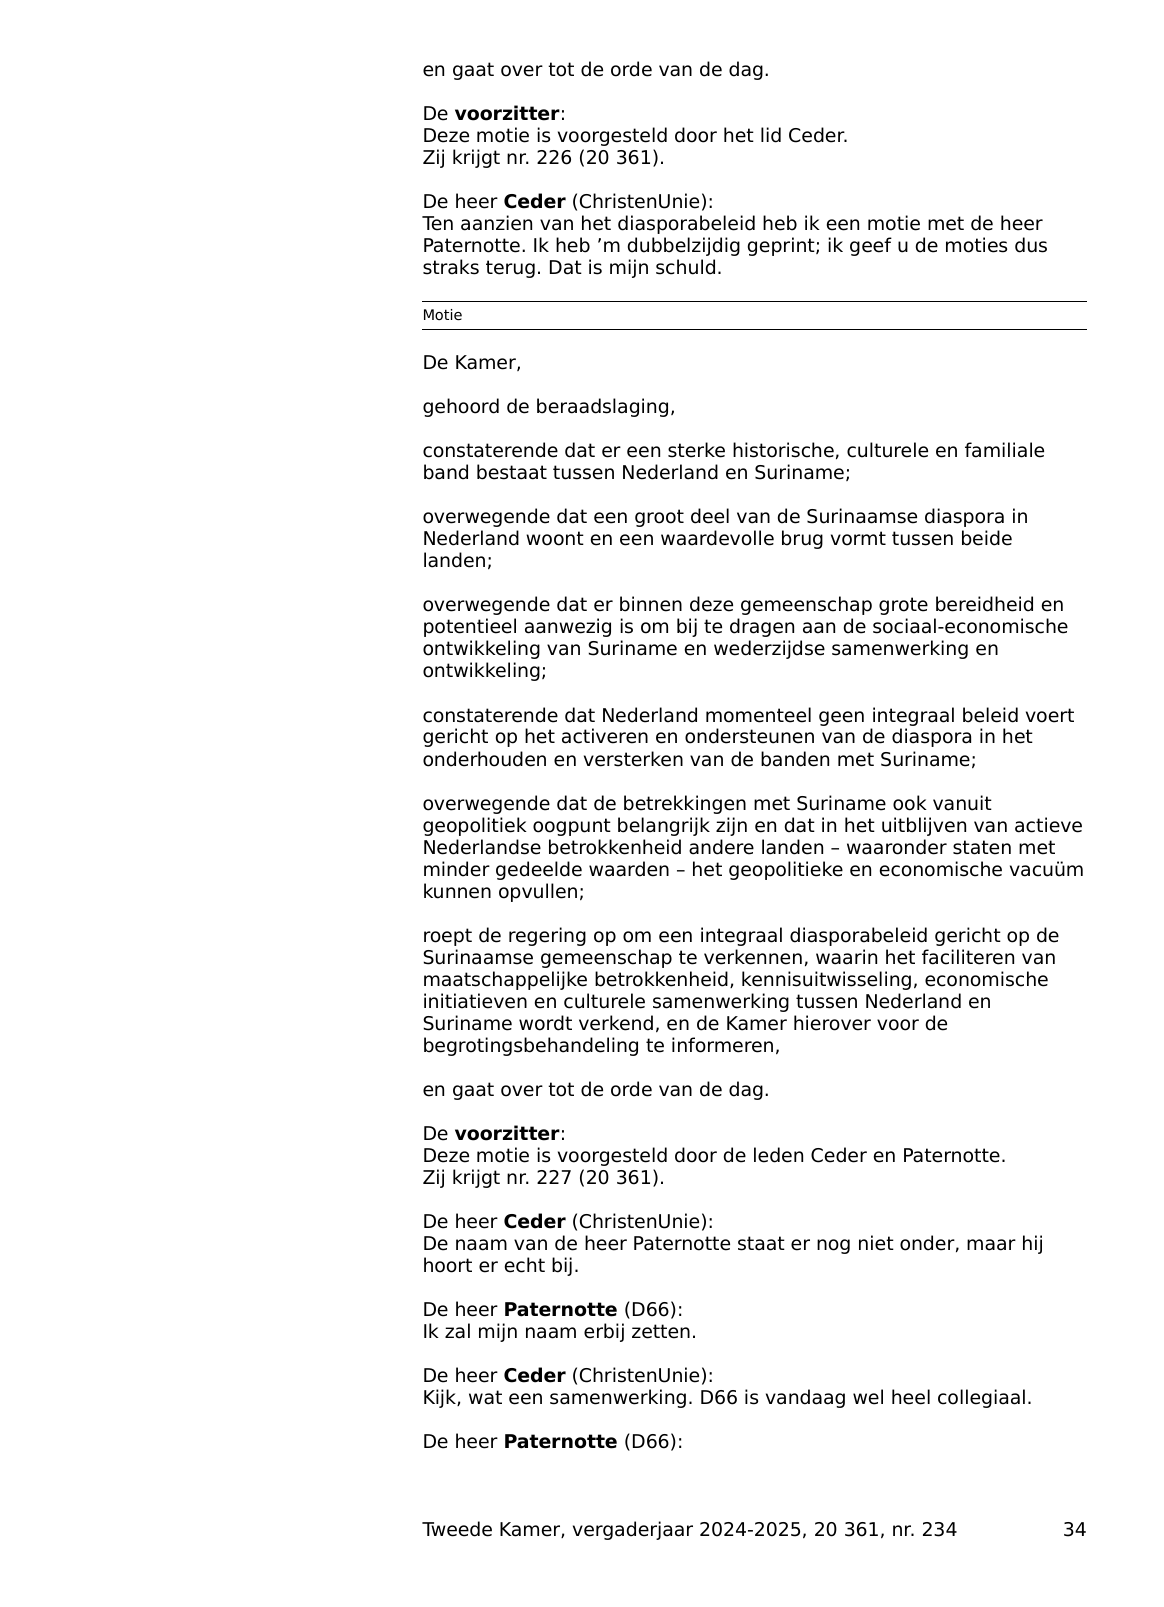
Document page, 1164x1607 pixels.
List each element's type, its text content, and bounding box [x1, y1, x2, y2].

text Ten aanzien van het diasporabeleid heb ik een motie met de heer Paternotte. Ik heb ’m dubbelzijdig geprint; ik geef u de moties dus straks terug. Dat is mijn schuld. [422, 213, 1087, 279]
text Zij krijgt nr. 226 (20 361). [422, 147, 1087, 169]
text Zij krijgt nr. 227 (20 361). [422, 1167, 1087, 1189]
text Ik zal mijn naam erbij zetten. [422, 1321, 1087, 1343]
text De naam van de heer Paternotte staat er nog niet onder, maar hij hoort er echt bij. [422, 1233, 1087, 1277]
text overwegende dat er binnen deze gemeenschap grote bereidheid en potentieel aanwezig is om bij te dragen aan de sociaal-economische ontwikkeling van Suriname en wederzijdse samenwerking en ontwikkeling; [422, 594, 1087, 682]
text De heer Paternotte (D66): [422, 1431, 1087, 1453]
text roept de regering op om een integraal diasporabeleid gericht op de Surinaamse gemeenschap te verkennen, waarin het faciliteren van maatschappelijke betrokkenheid, kennisuitwisseling, economische initiatieven en culturele samenwerking tussen Nederland en Suriname wordt verkend, en de Kamer hierover voor de begrotingsbehandeling te informeren, [422, 925, 1087, 1057]
text De Kamer, [422, 352, 1087, 374]
text De heer Paternotte (D66): [422, 1299, 1087, 1321]
text overwegende dat een groot deel van de Surinaamse diaspora in Nederland woont en een waardevolle brug vormt tussen beide landen; [422, 506, 1087, 572]
text Kijk, wat een samenwerking. D66 is vandaag wel heel collegiaal. [422, 1387, 1087, 1409]
text constaterende dat Nederland momenteel geen integraal beleid voert gericht op het activeren en ondersteunen van de diaspora in het onderhouden en versterken van de banden met Suriname; [422, 704, 1087, 770]
text overwegende dat de betrekkingen met Suriname ook vanuit geopolitiek oogpunt belangrijk zijn en dat in het uitblijven van actieve Nederlandse betrokkenheid andere landen – waaronder staten met minder gedeelde waarden – het geopolitieke en economische vacuüm kunnen opvullen; [422, 793, 1087, 902]
text en gaat over tot de orde van de dag. [422, 1079, 1087, 1101]
text De heer Ceder (ChristenUnie): [422, 1211, 1087, 1233]
text De voorzitter: [422, 103, 1087, 125]
table_header Motie [422, 302, 1087, 328]
text De heer Ceder (ChristenUnie): [422, 191, 1087, 213]
text constaterende dat er een sterke historische, culturele en familiale band bestaat tussen Nederland en Suriname; [422, 440, 1087, 484]
text De heer Ceder (ChristenUnie): [422, 1365, 1087, 1387]
text gehoord de beraadslaging, [422, 396, 1087, 418]
text Deze motie is voorgesteld door de leden Ceder en Paternotte. [422, 1145, 1087, 1167]
text en gaat over tot de orde van de dag. [422, 59, 1087, 81]
text De voorzitter: [422, 1123, 1087, 1145]
text Deze motie is voorgesteld door het lid Ceder. [422, 125, 1087, 147]
